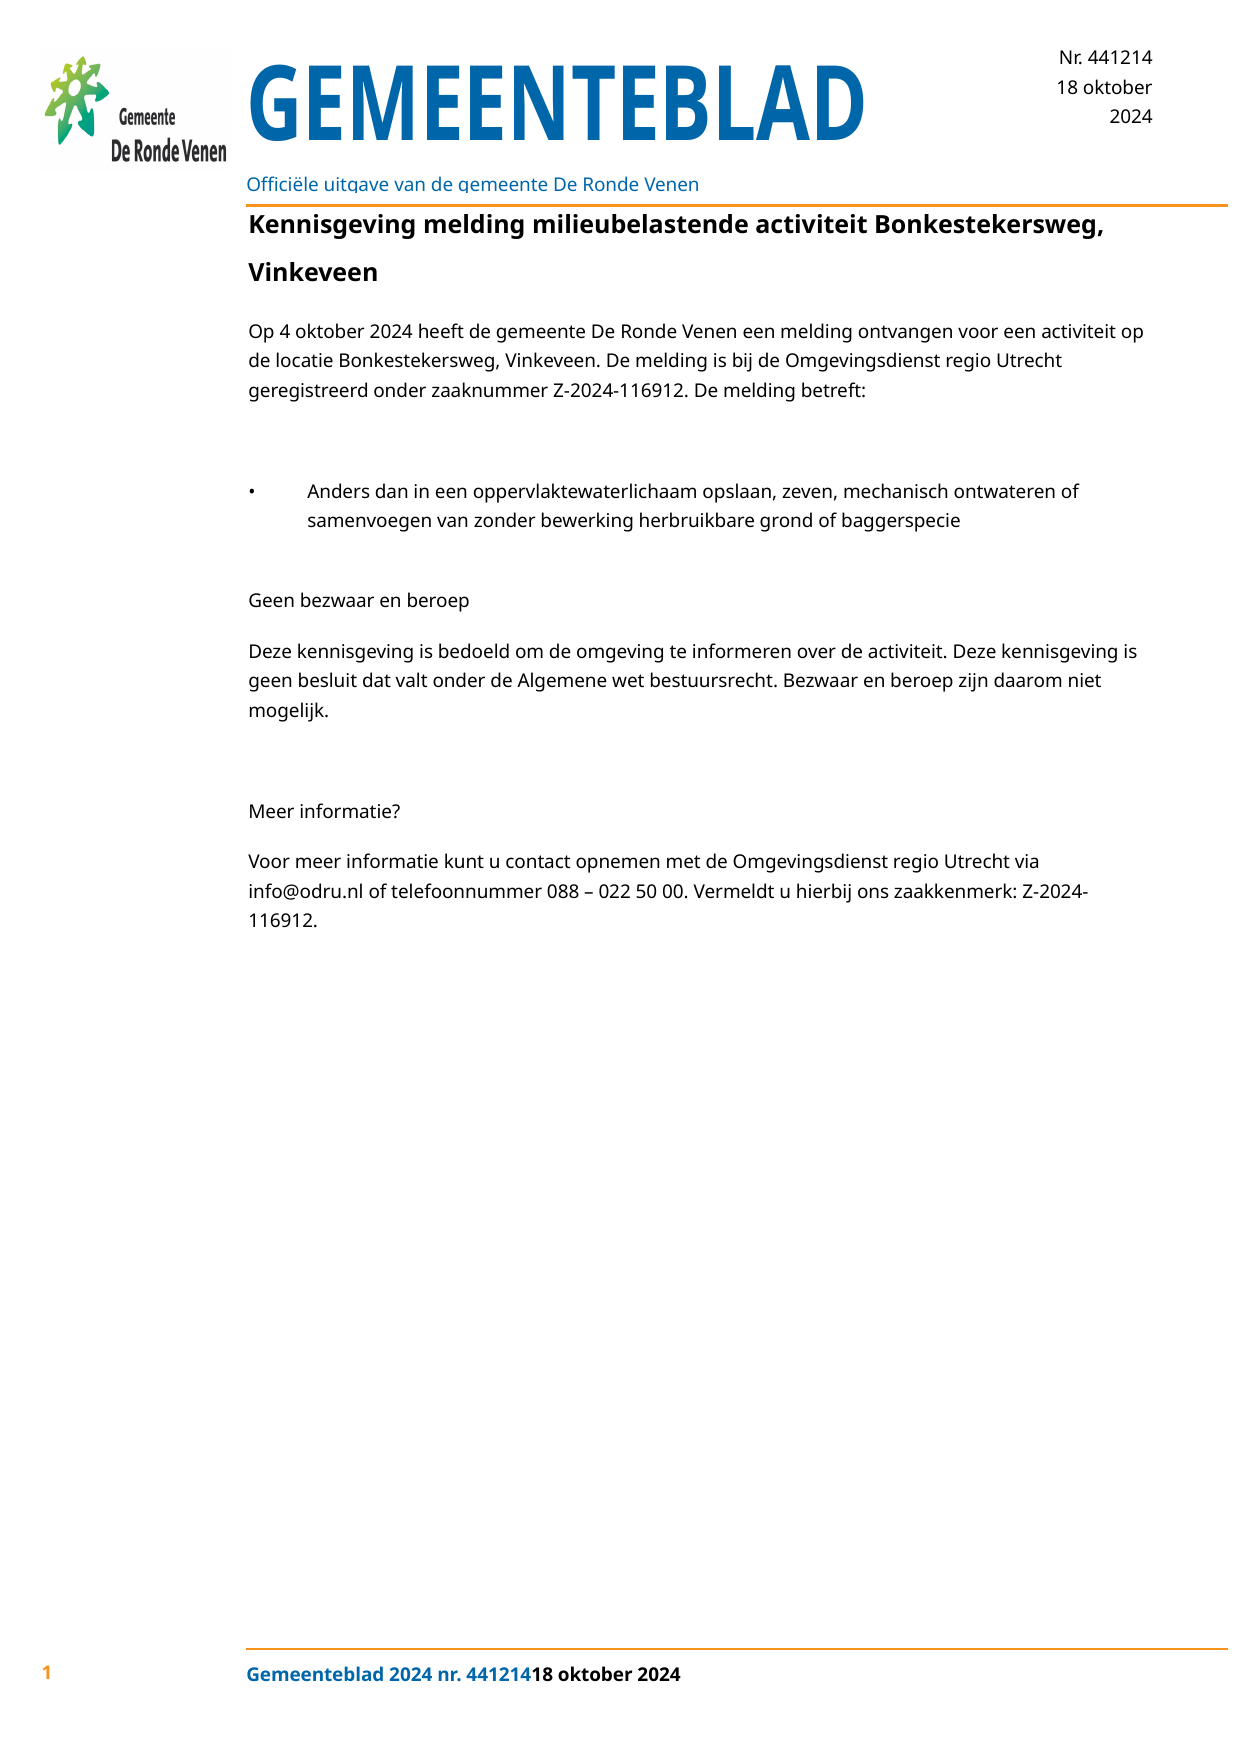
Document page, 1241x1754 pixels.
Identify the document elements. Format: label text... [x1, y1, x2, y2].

text Meer informatie? [248, 798, 1152, 824]
text Geen bezwaar en beroep [248, 587, 1152, 613]
picture [41, 47, 231, 172]
list Anders dan in een oppervlaktewaterlichaam opslaan, zeven, mechanisch ontwateren of samenvoegen van zonder bewerking herbruikbare grond of baggerspecie [248, 478, 1152, 533]
text Kennisgeving melding milieubelastende activiteit Bonkestekersweg, Vinkeveen [248, 207, 1152, 288]
text Deze kennisgeving is bedoeld om de omgeving te informeren over de activiteit. Deze kennisgeving is geen besluit dat valt onder de Algemene wet bestuursrecht. Bezwaar en beroep zijn daarom niet mogelijk. [248, 638, 1152, 723]
text Voor meer informatie kunt u contact opnemen met de Omgevingsdienst regio Utrecht via info@odru.nl of telefoonnummer 088 – 022 50 00. Vermeldt u hierbij ons zaakkenmerk: Z-2024-116912. [248, 848, 1152, 933]
text Op 4 oktober 2024 heeft de gemeente De Ronde Venen een melding ontvangen voor een activiteit op de locatie Bonkestekersweg, Vinkeveen. De melding is bij de Omgevingsdienst regio Utrecht geregistreerd onder zaaknummer Z-2024-116912. De melding betreft: [248, 318, 1152, 403]
